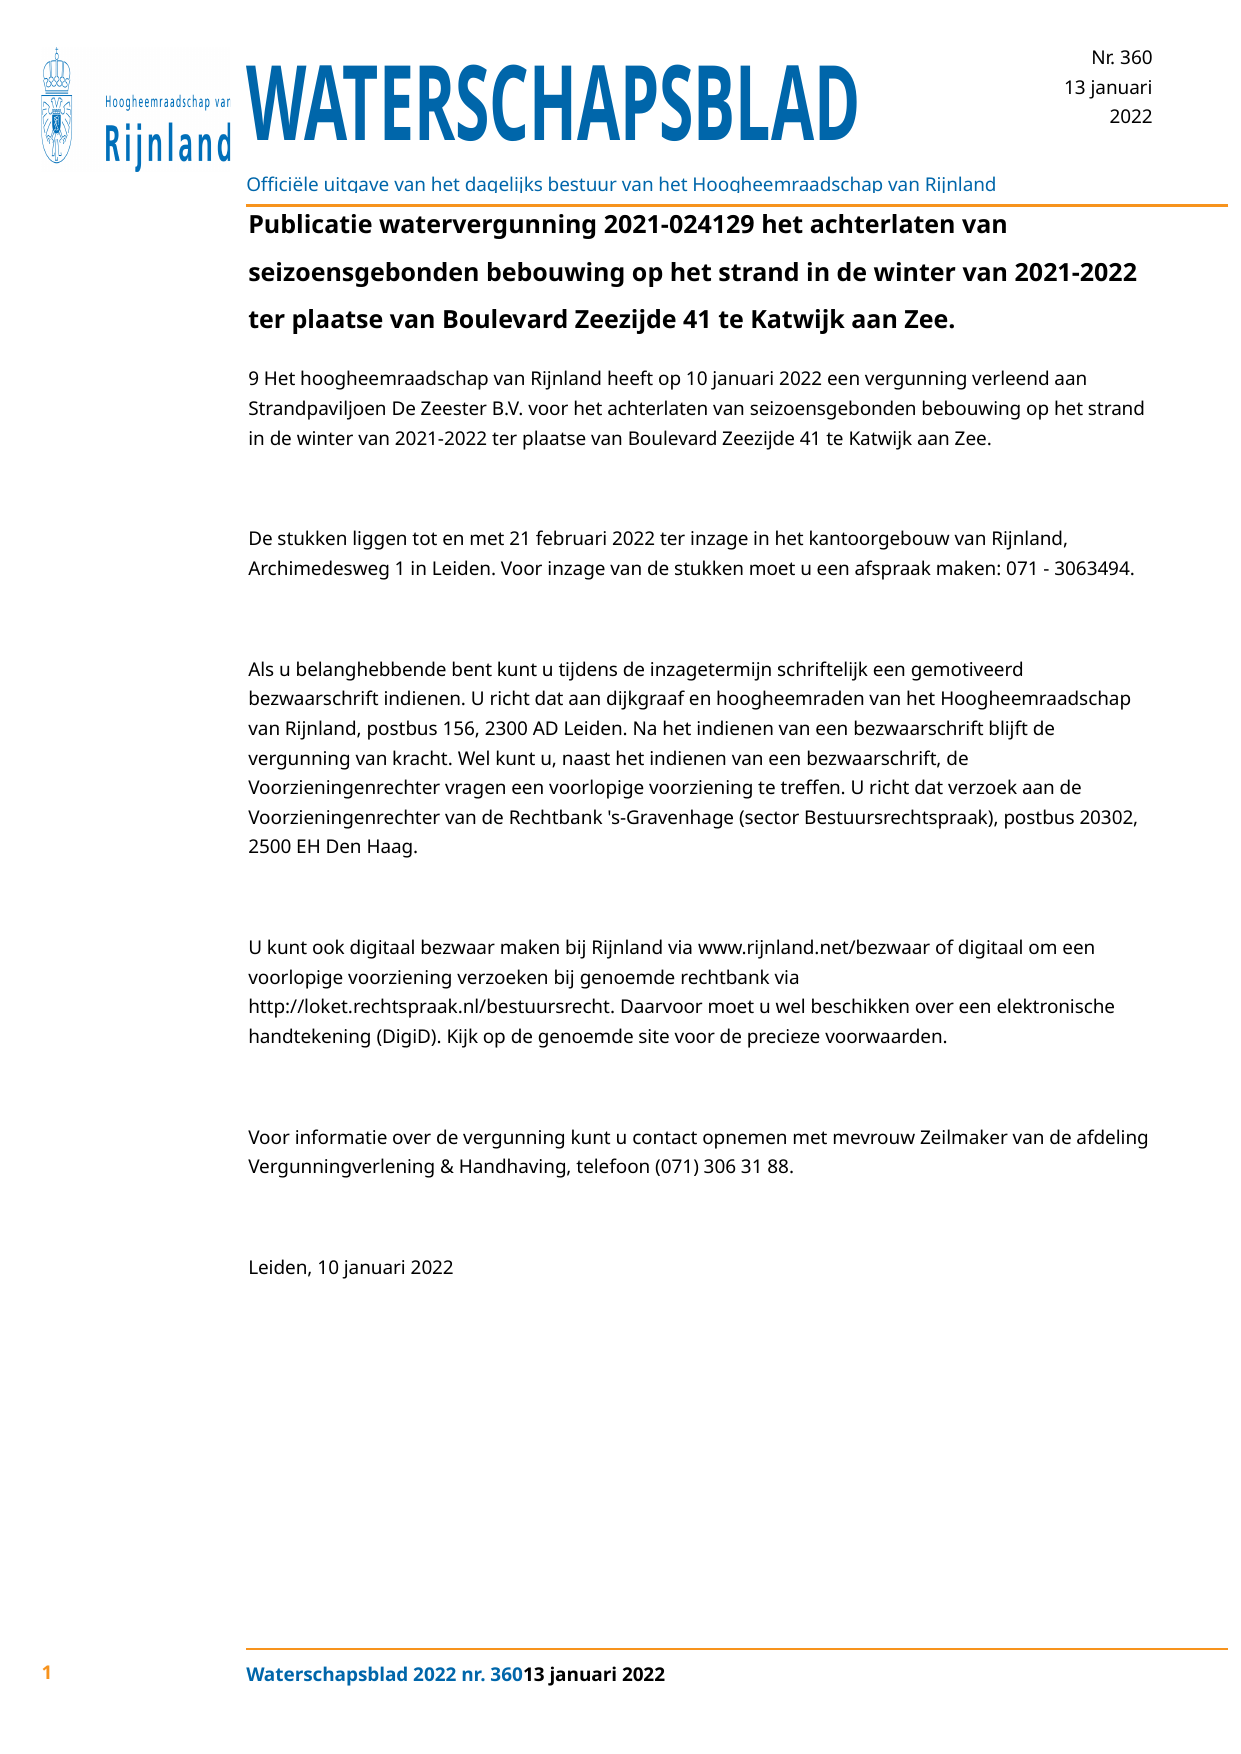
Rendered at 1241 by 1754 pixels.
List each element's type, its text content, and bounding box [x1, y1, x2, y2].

text Publicatie watervergunning 2021-024129 het achterlaten van seizoensgebonden bebouwing op het strand in de winter van 2021-2022 ter plaatse van Boulevard Zeezijde 41 te Katwijk aan Zee. [248, 207, 1152, 336]
text Voor informatie over de vergunning kunt u contact opnemen met mevrouw Zeilmaker van de afdeling Vergunningverlening & Handhaving, telefoon (071) 306 31 88. [248, 1124, 1152, 1179]
text U kunt ook digitaal bezwaar maken bij Rijnland via www.rijnland.net/bezwaar of digitaal om een voorlopige voorziening verzoeken bij genoemde rechtbank via http://loket.rechtspraak.nl/bestuursrecht. Daarvoor moet u wel beschikken over een elektronische handtekening (DigiD). Kijk op de genoemde site voor de precieze voorwaarden. [248, 934, 1152, 1049]
text De stukken liggen tot en met 21 februari 2022 ter inzage in het kantoorgebouw van Rijnland, Archimedesweg 1 in Leiden. Voor inzage van de stukken moet u een afspraak maken: 071 - 3063494. [248, 526, 1152, 581]
text 9 Het hoogheemraadschap van Rijnland heeft op 10 januari 2022 een vergunning verleend aan Strandpaviljoen De Zeester B.V. voor het achterlaten van seizoensgebonden bebouwing op het strand in de winter van 2021-2022 ter plaatse van Boulevard Zeezijde 41 te Katwijk aan Zee. [248, 366, 1152, 450]
picture [41, 47, 231, 172]
text Als u belanghebbende bent kunt u tijdens de inzagetermijn schriftelijk een gemotiveerd bezwaarschrift indienen. U richt dat aan dijkgraaf en hoogheemraden van het Hoogheemraadschap van Rijnland, postbus 156, 2300 AD Leiden. Na het indienen van een bezwaarschrift blijft de vergunning van kracht. Wel kunt u, naast het indienen van een bezwaarschrift, de Voorzieningenrechter vragen een voorlopige voorziening te treffen. U richt dat verzoek aan de Voorzieningenrechter van de Rechtbank 's-Gravenhage (sector Bestuursrechtspraak), postbus 20302, 2500 EH Den Haag. [248, 656, 1152, 859]
text Leiden, 10 januari 2022 [248, 1254, 1152, 1280]
